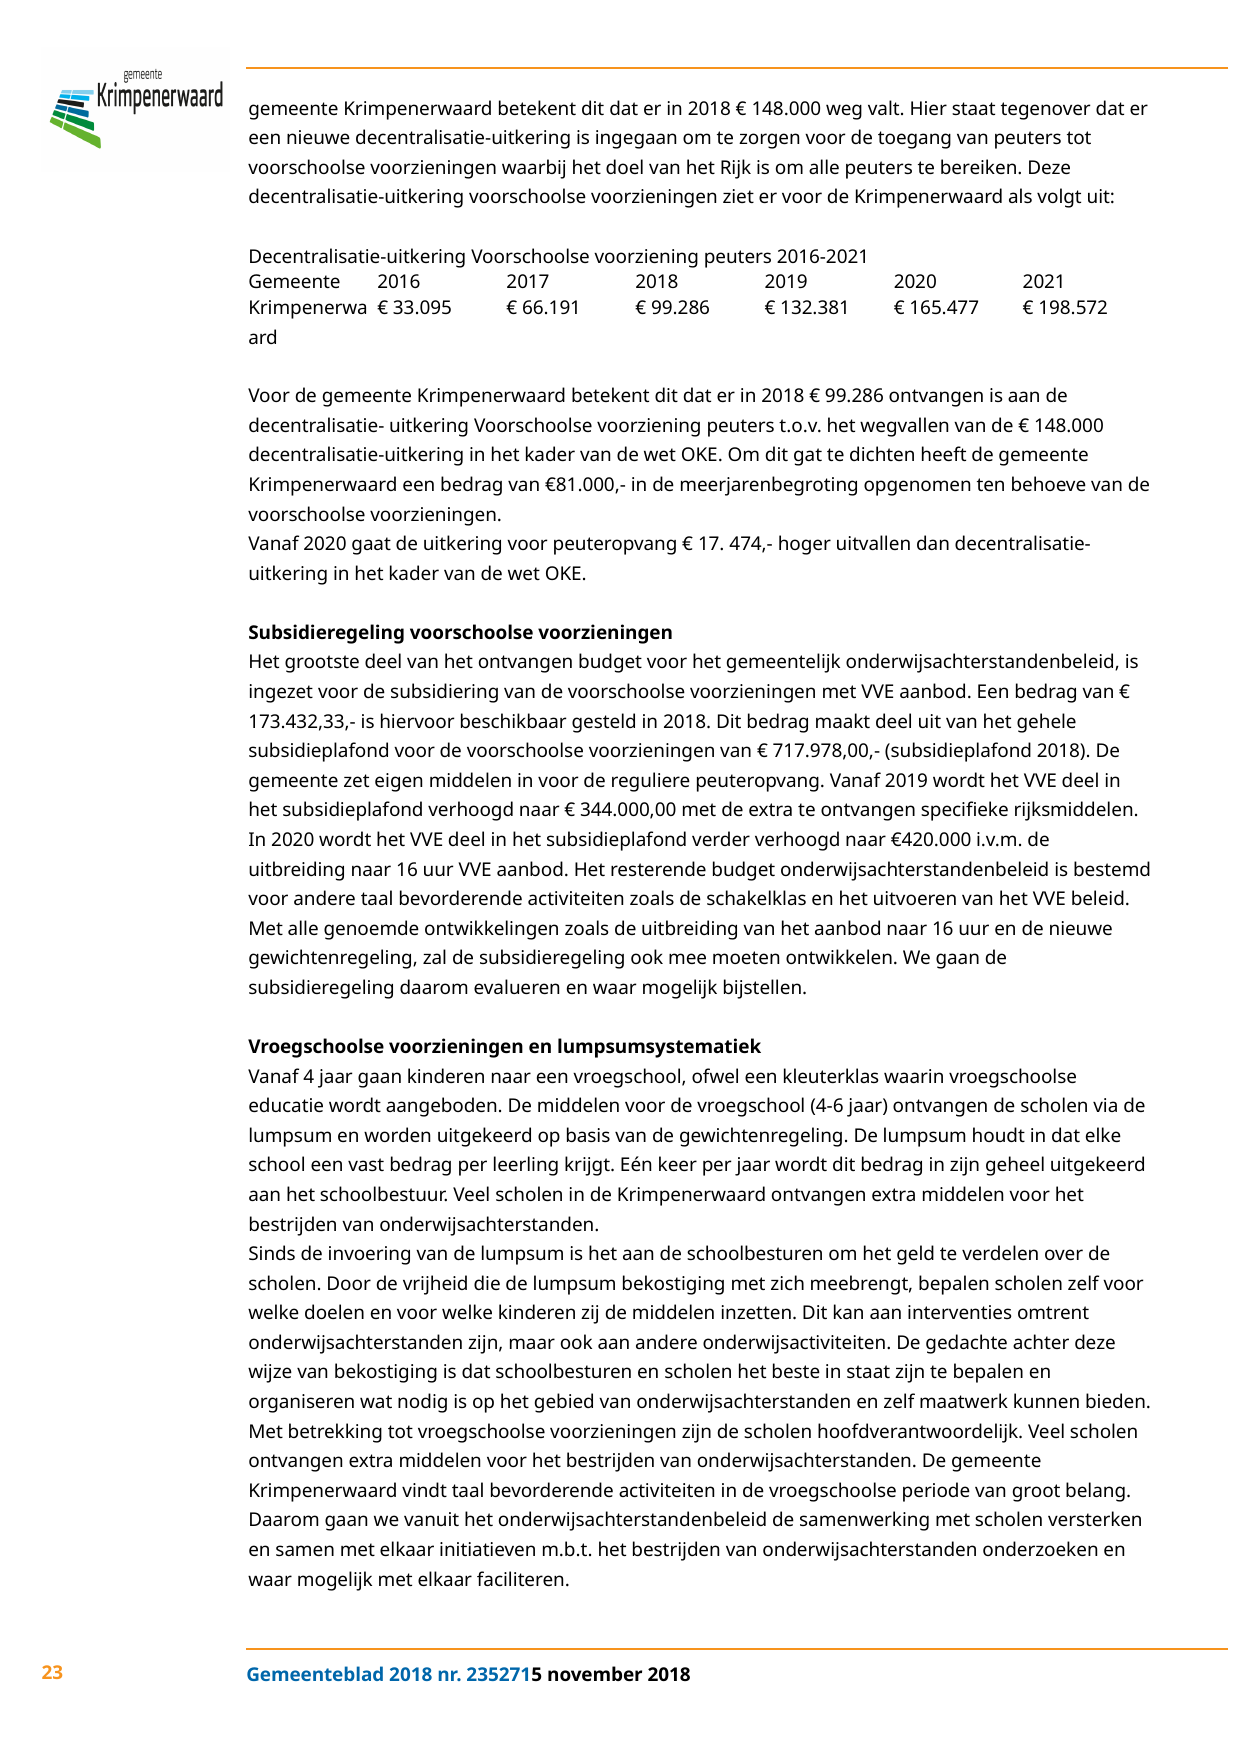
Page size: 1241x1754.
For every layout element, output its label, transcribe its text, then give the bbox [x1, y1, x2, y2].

table_cell 2017 [506, 269, 635, 294]
table_cell 2021 [1023, 269, 1152, 294]
text Het grootste deel van het ontvangen budget voor het gemeentelijk onderwijsachterstandenbeleid, is ingezet voor de subsidiering van de voorschoolse voorzieningen met VVE aanbod. Een bedrag van € 173.432,33,- is hiervoor beschikbaar gesteld in 2018. Dit bedrag maakt deel uit van het gehele subsidieplafond voor de voorschoolse voorzieningen van € 717.978,00,- (subsidieplafond 2018). De gemeente zet eigen middelen in voor de reguliere peuteropvang. Vanaf 2019 wordt het VVE deel in het subsidieplafond verhoogd naar € 344.000,00 met de extra te ontvangen specifieke rijksmiddelen. In 2020 wordt het VVE deel in het subsidieplafond verder verhoogd naar €420.000 i.v.m. de uitbreiding naar 16 uur VVE aanbod. Het resterende budget onderwijsachterstandenbeleid is bestemd voor andere taal bevorderende activiteiten zoals de schakelklas en het uitvoeren van het VVE beleid. Met alle genoemde ontwikkelingen zoals de uitbreiding van het aanbod naar 16 uur en de nieuwe gewichtenregeling, zal de subsidieregeling ook mee moeten ontwikkelen. We gaan de subsidieregeling daarom evalueren en waar mogelijk bijstellen. [248, 649, 1152, 1000]
text Subsidieregeling voorschoolse voorzieningen [248, 619, 1152, 645]
table_header Decentralisatie-uitkering Voorschoolse voorziening peuters 2016-2021 [248, 243, 1152, 268]
table_cell 2020 [894, 269, 1022, 294]
text Vanaf 4 jaar gaan kinderen naar een vroegschool, ofwel een kleuterklas waarin vroegschoolse educatie wordt aangeboden. De middelen voor de vroegschool (4-6 jaar) ontvangen de scholen via de lumpsum en worden uitgekeerd op basis van de gewichtenregeling. De lumpsum houdt in dat elke school een vast bedrag per leerling krijgt. Eén keer per jaar wordt dit bedrag in zijn geheel uitgekeerd aan het schoolbestuur. Veel scholen in de Krimpenerwaard ontvangen extra middelen voor het bestrijden van onderwijsachterstanden. [248, 1063, 1152, 1236]
table_cell € 66.191 [506, 294, 635, 349]
text Voor de gemeente Krimpenerwaard betekent dit dat er in 2018 € 99.286 ontvangen is aan de decentralisatie- uitkering Voorschoolse voorziening peuters t.o.v. het wegvallen van de € 148.000 decentralisatie-uitkering in het kader van de wet OKE. Om dit gat te dichten heeft de gemeente Krimpenerwaard een bedrag van €81.000,- in de meerjarenbegroting opgenomen ten behoeve van de voorschoolse voorzieningen. [248, 382, 1152, 526]
text Met betrekking tot vroegschoolse voorzieningen zijn de scholen hoofdverantwoordelijk. Veel scholen ontvangen extra middelen voor het bestrijden van onderwijsachterstanden. De gemeente Krimpenerwaard vindt taal bevorderende activiteiten in de vroegschoolse periode van groot belang. Daarom gaan we vanuit het onderwijsachterstandenbeleid de samenwerking met scholen versterken en samen met elkaar initiatieven m.b.t. het bestrijden van onderwijsachterstanden onderzoeken en waar mogelijk met elkaar faciliteren. [248, 1418, 1152, 1591]
table_cell 2016 [377, 269, 506, 294]
text gemeente Krimpenerwaard betekent dit dat er in 2018 € 148.000 weg valt. Hier staat tegenover dat er een nieuwe decentralisatie-uitkering is ingegaan om te zorgen voor de toegang van peuters tot voorschoolse voorzieningen waarbij het doel van het Rijk is om alle peuters te bereiken. Deze decentralisatie-uitkering voorschoolse voorzieningen ziet er voor de Krimpenerwaard als volgt uit: [248, 95, 1152, 209]
table_cell Gemeente [248, 269, 377, 294]
table_cell € 165.477 [894, 294, 1022, 349]
table_cell € 198.572 [1023, 294, 1152, 349]
text Vanaf 2020 gaat de uitkering voor peuteropvang € 17. 474,- hoger uitvallen dan decentralisatie-uitkering in het kader van de wet OKE. [248, 530, 1152, 586]
table_cell 2019 [764, 269, 893, 294]
picture [41, 47, 231, 172]
table_cell 2018 [635, 269, 764, 294]
text Sinds de invoering van de lumpsum is het aan de schoolbesturen om het geld te verdelen over de scholen. Door de vrijheid die de lumpsum bekostiging met zich meebrengt, bepalen scholen zelf voor welke doelen en voor welke kinderen zij de middelen inzetten. Dit kan aan interventies omtrent onderwijsachterstanden zijn, maar ook aan andere onderwijsactiviteiten. De gedachte achter deze wijze van bekostiging is dat schoolbesturen en scholen het beste in staat zijn te bepalen en organiseren wat nodig is op het gebied van onderwijsachterstanden en zelf maatwerk kunnen bieden. [248, 1240, 1152, 1414]
table_cell € 33.095 [377, 294, 506, 349]
text Vroegschoolse voorzieningen en lumpsumsystematiek [248, 1033, 1152, 1059]
table_cell € 132.381 [764, 294, 893, 349]
table_cell € 99.286 [635, 294, 764, 349]
table_cell Krimpenerwaard [248, 294, 377, 349]
